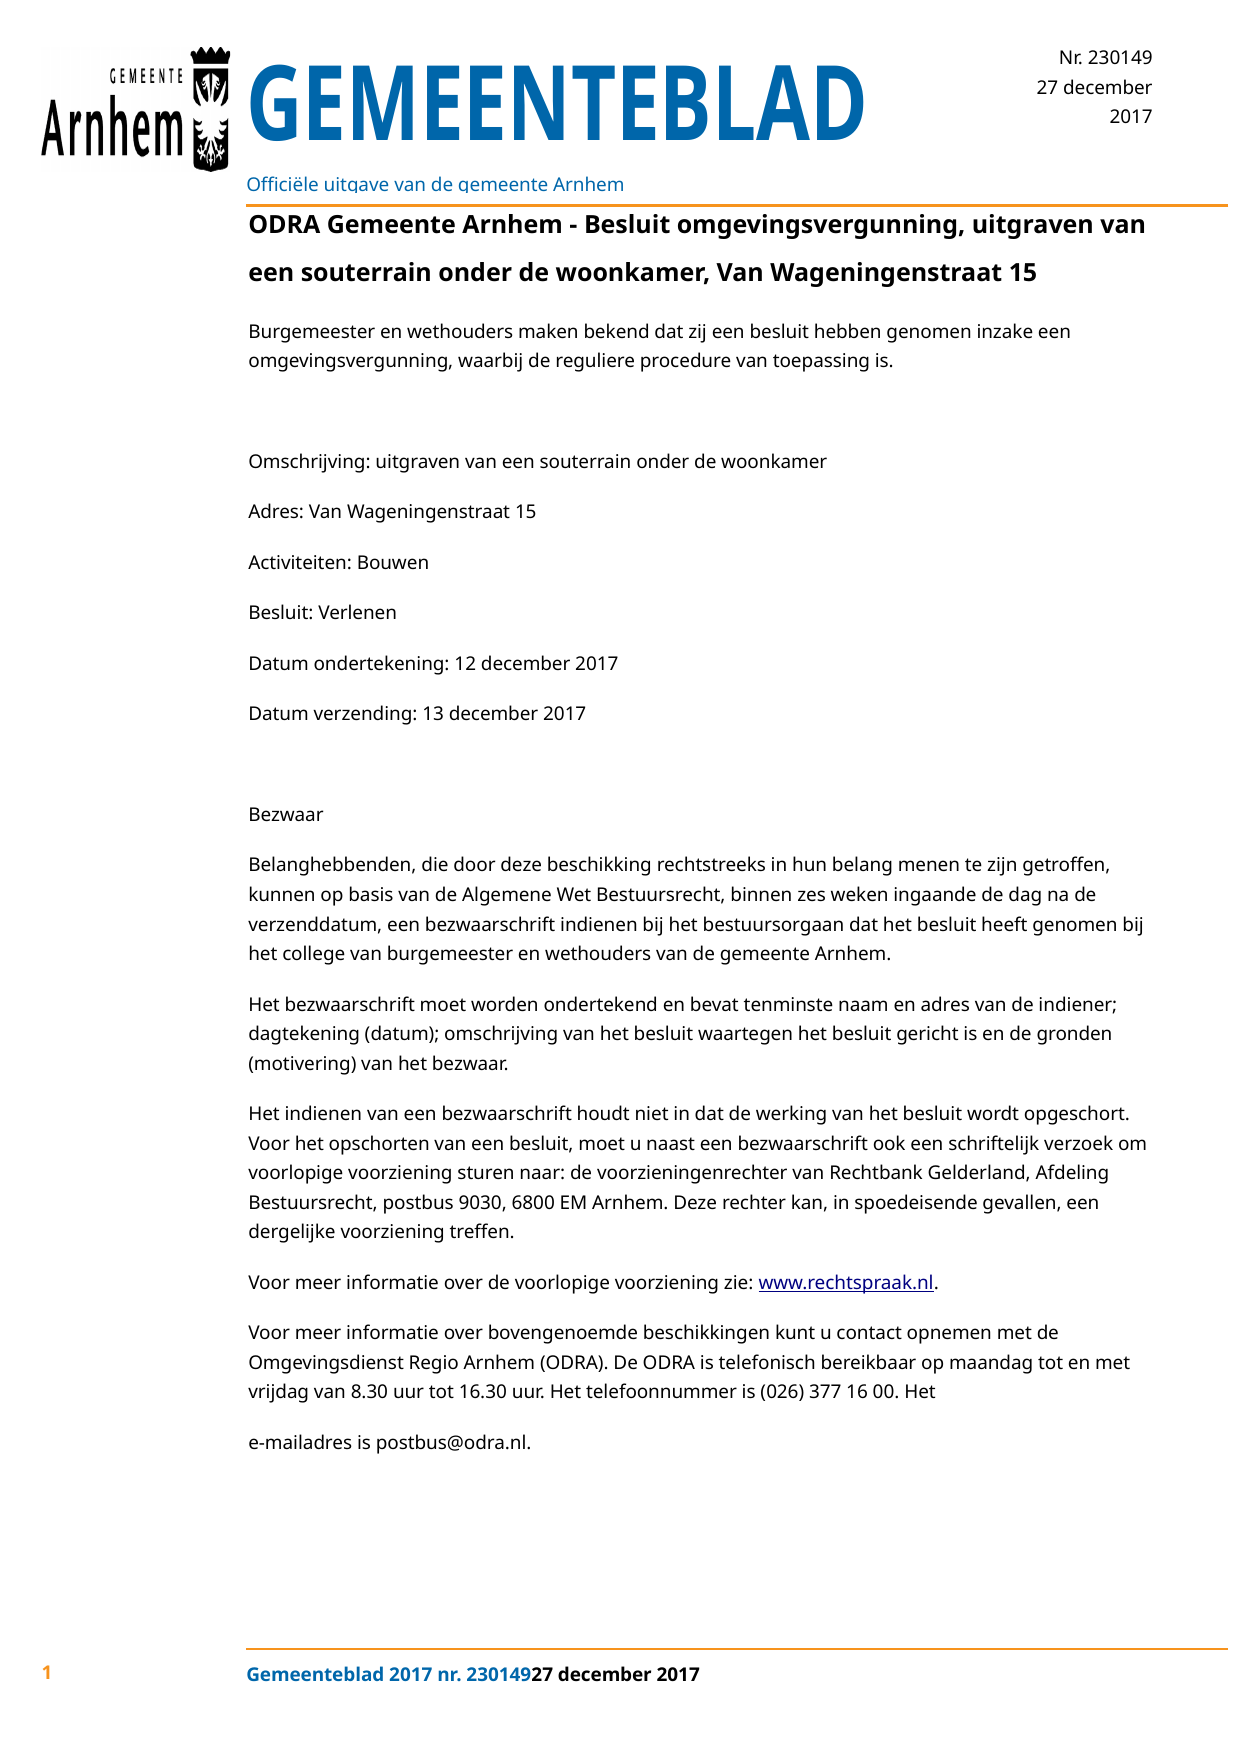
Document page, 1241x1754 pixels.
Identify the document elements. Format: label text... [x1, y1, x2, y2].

text Voor meer informatie over bovengenoemde beschikkingen kunt u contact opnemen met de Omgevingsdienst Regio Arnhem (ODRA). De ODRA is telefonisch bereikbaar op maandag tot en met vrijdag van 8.30 uur tot 16.30 uur. Het telefoonnummer is (026) 377 16 00. Het [248, 1319, 1152, 1404]
text Activiteiten: Bouwen [248, 549, 1152, 575]
text e-mailadres is postbus@odra.nl. [248, 1429, 1152, 1455]
text Datum ondertekening: 12 december 2017 [248, 650, 1152, 676]
text Het bezwaarschrift moet worden ondertekend en bevat tenminste naam en adres van de indiener; dagtekening (datum); omschrijving van het besluit waartegen het besluit gericht is en de gronden (motivering) van het bezwaar. [248, 991, 1152, 1076]
text Datum verzending: 13 december 2017 [248, 700, 1152, 726]
text Voor meer informatie over de voorlopige voorziening zie: www.rechtspraak.nl. [248, 1269, 1152, 1295]
text Belanghebbenden, die door deze beschikking rechtstreeks in hun belang menen te zijn getroffen, kunnen op basis van de Algemene Wet Bestuursrecht, binnen zes weken ingaande de dag na de verzenddatum, een bezwaarschrift indienen bij het bestuursorgaan dat het besluit heeft genomen bij het college van burgemeester en wethouders van de gemeente Arnhem. [248, 852, 1152, 966]
text Besluit: Verlenen [248, 599, 1152, 625]
text Burgemeester en wethouders maken bekend dat zij een besluit hebben genomen inzake een omgevingsvergunning, waarbij de reguliere procedure van toepassing is. [248, 318, 1152, 373]
picture [41, 47, 231, 172]
text Bezwaar [248, 801, 1152, 827]
text Het indienen van een bezwaarschrift houdt niet in dat de werking van het besluit wordt opgeschort. Voor het opschorten van een besluit, moet u naast een bezwaarschrift ook een schriftelijk verzoek om voorlopige voorziening sturen naar: de voorzieningenrechter van Rechtbank Gelderland, Afdeling Bestuursrecht, postbus 9030, 6800 EM Arnhem. Deze rechter kan, in spoedeisende gevallen, een dergelijke voorziening treffen. [248, 1100, 1152, 1244]
text ODRA Gemeente Arnhem - Besluit omgevingsvergunning, uitgraven van een souterrain onder de woonkamer, Van Wageningenstraat 15 [248, 207, 1152, 288]
text Adres: Van Wageningenstraat 15 [248, 499, 1152, 524]
text Omschrijving: uitgraven van een souterrain onder de woonkamer [248, 448, 1152, 474]
